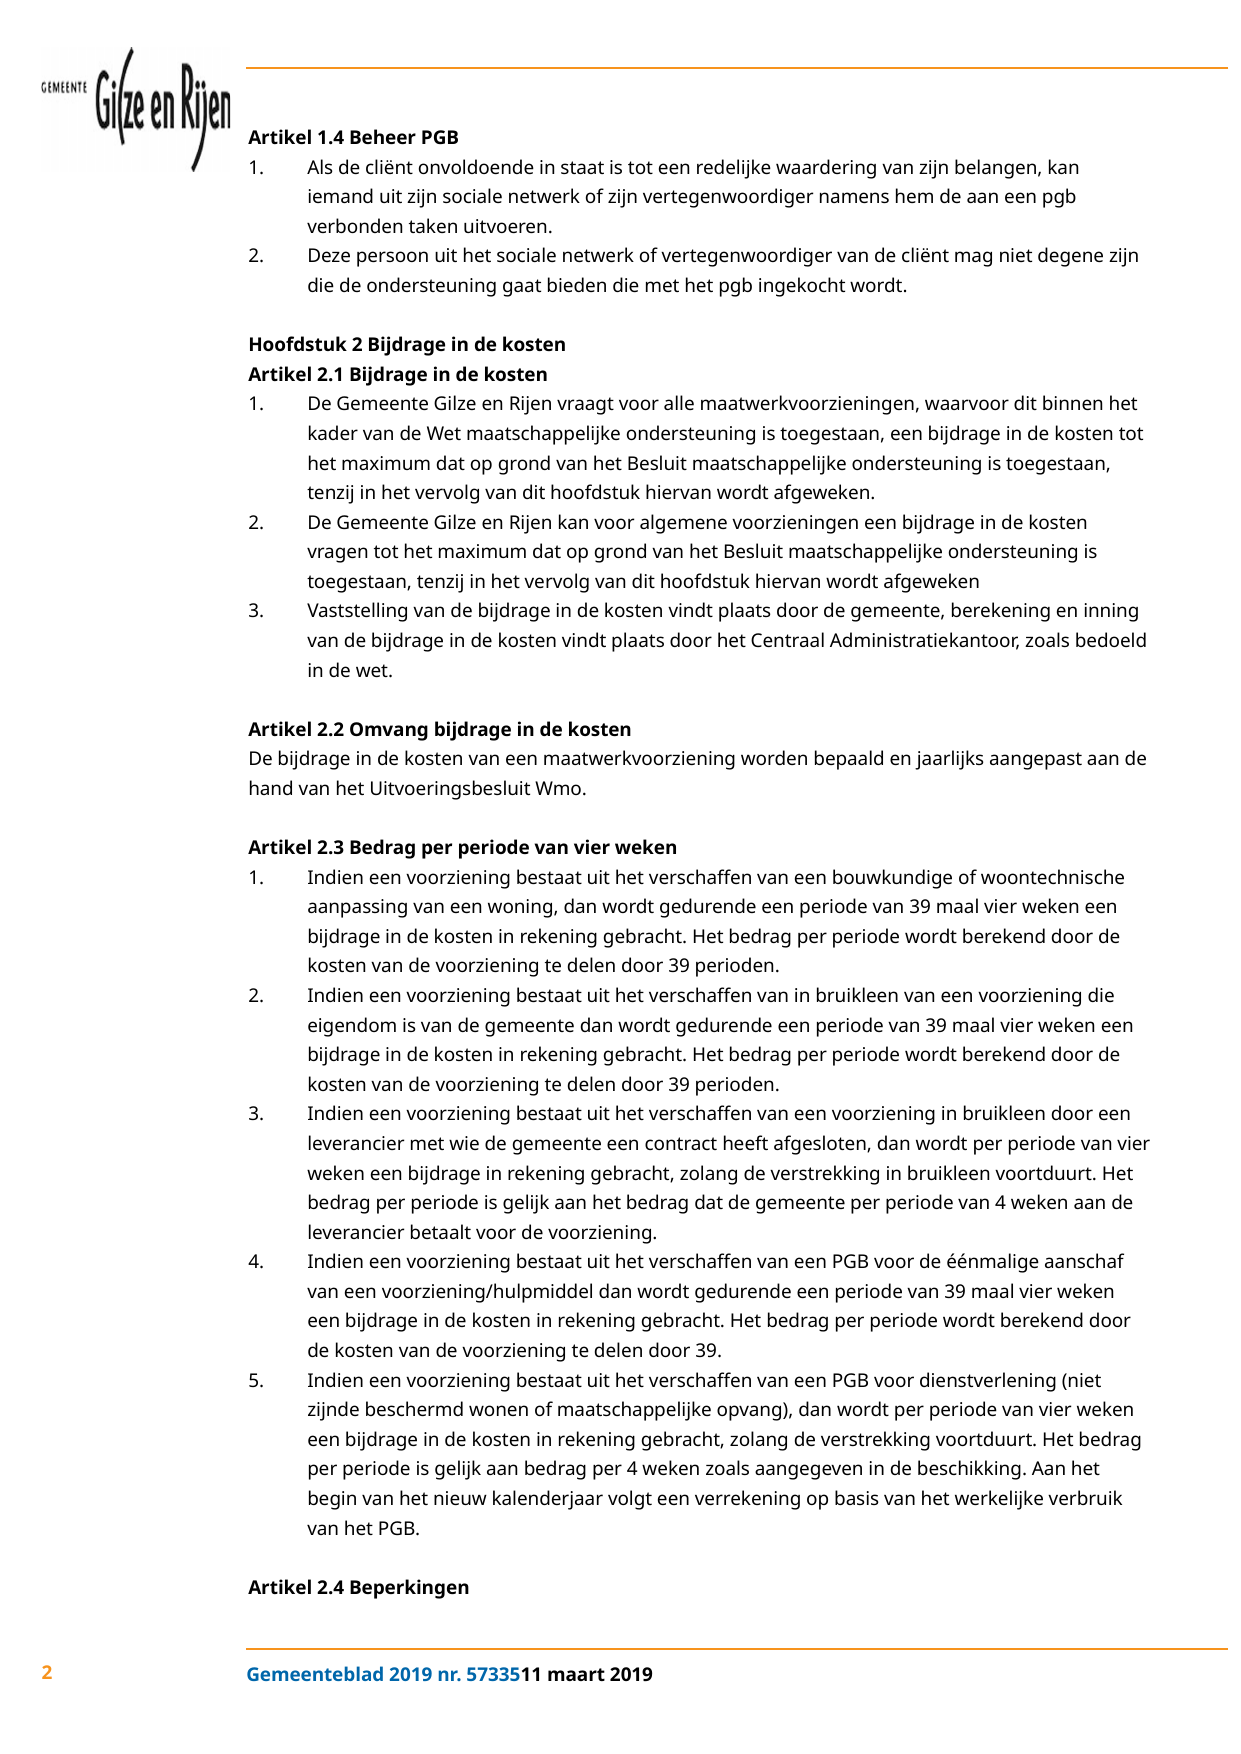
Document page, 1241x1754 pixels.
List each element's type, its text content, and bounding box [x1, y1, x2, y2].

list De Gemeente Gilze en Rijen vraagt voor alle maatwerkvoorzieningen, waarvoor dit binnen het kader van de Wet maatschappelijke ondersteuning is toegestaan, een bijdrage in de kosten tot het maximum dat op grond van het Besluit maatschappelijke ondersteuning is toegestaan, tenzij in het vervolg van dit hoofdstuk hiervan wordt afgeweken. [248, 391, 1152, 505]
text Hoofdstuk 2 Bijdrage in de kosten [248, 331, 1152, 357]
text Artikel 1.4 Beheer PGB [248, 124, 1152, 150]
list Indien een voorziening bestaat uit het verschaffen van een bouwkundige of woontechnische aanpassing van een woning, dan wordt gedurende een periode van 39 maal vier weken een bijdrage in de kosten in rekening gebracht. Het bedrag per periode wordt berekend door de kosten van de voorziening te delen door 39 perioden. [248, 864, 1152, 978]
list Indien een voorziening bestaat uit het verschaffen van in bruikleen van een voorziening die eigendom is van de gemeente dan wordt gedurende een periode van 39 maal vier weken een bijdrage in de kosten in rekening gebracht. Het bedrag per periode wordt berekend door de kosten van de voorziening te delen door 39 perioden. [248, 982, 1152, 1097]
list Als de cliënt onvoldoende in staat is tot een redelijke waardering van zijn belangen, kan iemand uit zijn sociale netwerk of zijn vertegenwoordiger namens hem de aan een pgb verbonden taken uitvoeren. [248, 154, 1152, 239]
list Deze persoon uit het sociale netwerk of vertegenwoordiger van de cliënt mag niet degene zijn die de ondersteuning gaat bieden die met het pgb ingekocht wordt. [248, 243, 1152, 298]
text De bijdrage in de kosten van een maatwerkvoorziening worden bepaald en jaarlijks aangepast aan de hand van het Uitvoeringsbesluit Wmo. [248, 746, 1152, 801]
list Indien een voorziening bestaat uit het verschaffen van een PGB voor dienstverlening (niet zijnde beschermd wonen of maatschappelijke opvang), dan wordt per periode van vier weken een bijdrage in de kosten in rekening gebracht, zolang de verstrekking voortduurt. Het bedrag per periode is gelijk aan bedrag per 4 weken zoals aangegeven in de beschikking. Aan het begin van het nieuw kalenderjaar volgt een verrekening op basis van het werkelijke verbruik van het PGB. [248, 1367, 1152, 1541]
list Indien een voorziening bestaat uit het verschaffen van een PGB voor de éénmalige aanschaf van een voorziening/hulpmiddel dan wordt gedurende een periode van 39 maal vier weken een bijdrage in de kosten in rekening gebracht. Het bedrag per periode wordt berekend door de kosten van de voorziening te delen door 39. [248, 1248, 1152, 1363]
text Artikel 2.1 Bijdrage in de kosten [248, 361, 1152, 387]
picture [41, 47, 231, 172]
text Artikel 2.2 Omvang bijdrage in de kosten [248, 716, 1152, 742]
text Artikel 2.3 Bedrag per periode van vier weken [248, 834, 1152, 860]
text Artikel 2.4 Beperkingen [248, 1574, 1152, 1600]
list De Gemeente Gilze en Rijen kan voor algemene voorzieningen een bijdrage in de kosten vragen tot het maximum dat op grond van het Besluit maatschappelijke ondersteuning is toegestaan, tenzij in het vervolg van dit hoofdstuk hiervan wordt afgeweken [248, 509, 1152, 594]
list Indien een voorziening bestaat uit het verschaffen van een voorziening in bruikleen door een leverancier met wie de gemeente een contract heeft afgesloten, dan wordt per periode van vier weken een bijdrage in rekening gebracht, zolang de verstrekking in bruikleen voortduurt. Het bedrag per periode is gelijk aan het bedrag dat de gemeente per periode van 4 weken aan de leverancier betaalt voor de voorziening. [248, 1101, 1152, 1245]
list Vaststelling van de bijdrage in de kosten vindt plaats door de gemeente, berekening en inning van de bijdrage in de kosten vindt plaats door het Centraal Administratiekantoor, zoals bedoeld in de wet. [248, 598, 1152, 683]
